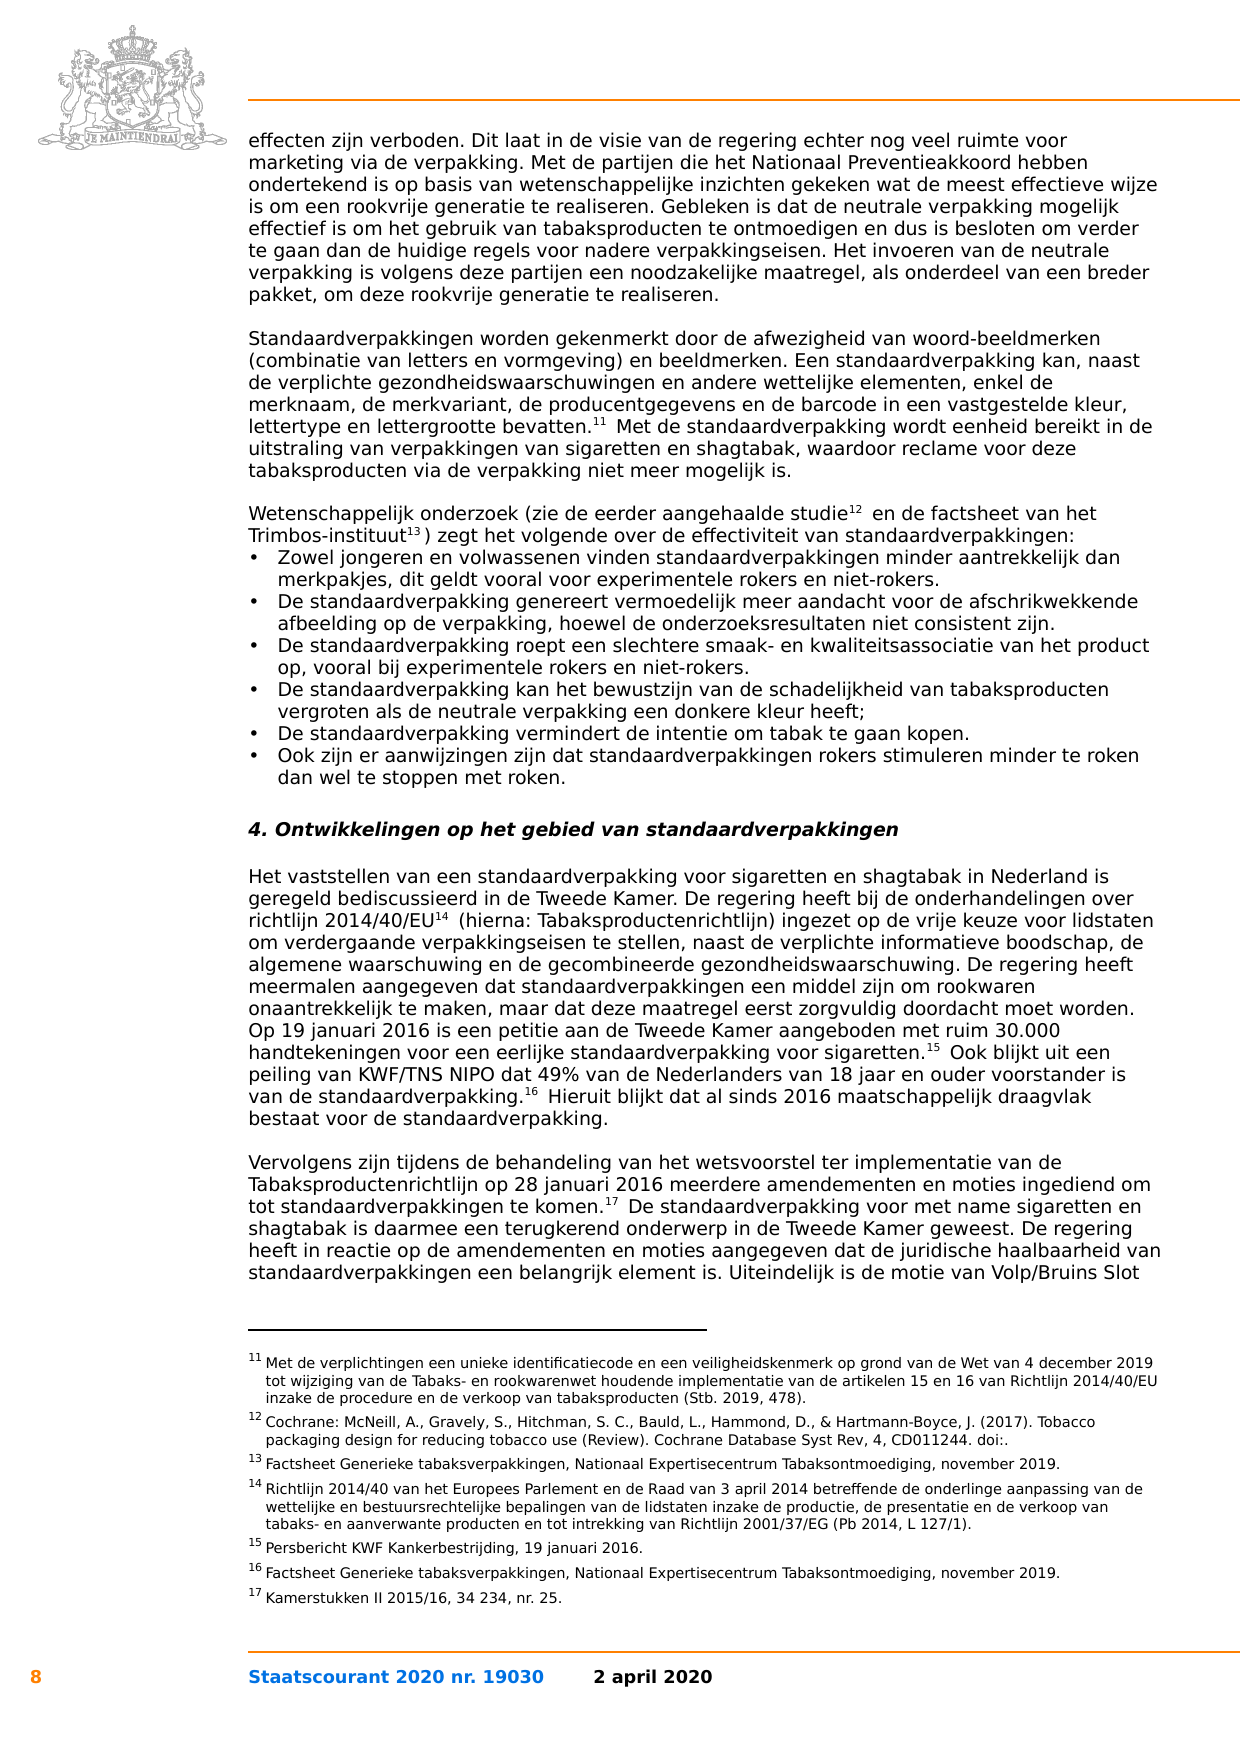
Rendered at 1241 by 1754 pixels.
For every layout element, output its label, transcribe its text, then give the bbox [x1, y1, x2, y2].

text • De standaardverpakking genereert vermoedelijk meer aandacht voor de afschrikwekkende afbeelding op de verpakking, hoewel de onderzoeksresultaten niet consistent zijn. [248, 591, 1163, 635]
text • De standaardverpakking vermindert de intentie om tabak te gaan kopen. [248, 723, 1163, 745]
text Het vaststellen van een standaardverpakking voor sigaretten en shagtabak in Nederland is geregeld bediscussieerd in de Tweede Kamer. De regering heeft bij de onderhandelingen over richtlijn 2014/40/EU (hierna: Tabaksproductenrichtlijn) ingezet op de vrije keuze voor lidstaten om verdergaande verpakkingseisen te stellen, naast de verplichte informatieve boodschap, de algemene waarschuwing en de gecombineerde gezondheidswaarschuwing. De regering heeft meermalen aangegeven dat standaardverpakkingen een middel zijn om rookwaren onaantrekkelijk te maken, maar dat deze maatregel eerst zorgvuldig doordacht moet worden. Op 19 januari 2016 is een petitie aan de Tweede Kamer aangeboden met ruim 30.000 handtekeningen voor een eerlijke standaardverpakking voor sigaretten. Ook blijkt uit een peiling van KWF/TNS NIPO dat 49% van de Nederlanders van 18 jaar en ouder voorstander is van de standaardverpakking. Hieruit blijkt dat al sinds 2016 maatschappelijk draagvlak bestaat voor de standaardverpakking. [248, 866, 1163, 1130]
text • Zowel jongeren en volwassenen vinden standaardverpakkingen minder aantrekkelijk dan merkpakjes, dit geldt vooral voor experimentele rokers en niet-rokers. [248, 547, 1163, 591]
text Met de verplichtingen een unieke identificatiecode en een veiligheidskenmerk op grond van de Wet van 4 december 2019 tot wijziging van de Tabaks- en rookwarenwet houdende implementatie van de artikelen 15 en 16 van Richtlijn 2014/40/EU inzake de procedure en de verkoop van tabaksproducten (Stb. 2019, 478). [248, 1351, 1163, 1407]
text • De standaardverpakking kan het bewustzijn van de schadelijkheid van tabaksproducten vergroten als de neutrale verpakking een donkere kleur heeft; [248, 679, 1163, 723]
text Wetenschappelijk onderzoek (zie de eerder aangehaalde studie en de factsheet van het Trimbos-instituut) zegt het volgende over de effectiviteit van standaardverpakkingen: [248, 503, 1163, 547]
subtitle 4. Ontwikkelingen op het gebied van standaardverpakkingen [248, 819, 1163, 841]
text • De standaardverpakking roept een slechtere smaak- en kwaliteitsassociatie van het product op, vooral bij experimentele rokers en niet-rokers. [248, 635, 1163, 679]
text Richtlijn 2014/40 van het Europees Parlement en de Raad van 3 april 2014 betreffende de onderlinge aanpassing van de wettelijke en bestuursrechtelijke bepalingen van de lidstaten inzake de productie, de presentatie en de verkoop van tabaks- en aanverwante producten en tot intrekking van Richtlijn 2001/37/EG (Pb 2014, L 127/1). [248, 1477, 1163, 1533]
text Persbericht KWF Kankerbestrijding, 19 januari 2016. [248, 1536, 1163, 1558]
text effecten zijn verboden. Dit laat in de visie van de regering echter nog veel ruimte voor marketing via de verpakking. Met de partijen die het Nationaal Preventieakkoord hebben ondertekend is op basis van wetenschappelijke inzichten gekeken wat de meest effectieve wijze is om een rookvrije generatie te realiseren. Gebleken is dat de neutrale verpakking mogelijk effectief is om het gebruik van tabaksproducten te ontmoedigen en dus is besloten om verder te gaan dan de huidige regels voor nadere verpakkingseisen. Het invoeren van de neutrale verpakking is volgens deze partijen een noodzakelijke maatregel, als onderdeel van een breder pakket, om deze rookvrije generatie te realiseren. [248, 130, 1163, 306]
text Standaardverpakkingen worden gekenmerkt door de afwezigheid van woord-beeldmerken (combinatie van letters en vormgeving) en beeldmerken. Een standaardverpakking kan, naast de verplichte gezondheidswaarschuwingen en andere wettelijke elementen, enkel de merknaam, de merkvariant, de producentgegevens en de barcode in een vastgestelde kleur, lettertype en lettergrootte bevatten. Met de standaardverpakking wordt eenheid bereikt in de uitstraling van verpakkingen van sigaretten en shagtabak, waardoor reclame voor deze tabaksproducten via de verpakking niet meer mogelijk is. [248, 328, 1163, 481]
text • Ook zijn er aanwijzingen zijn dat standaardverpakkingen rokers stimuleren minder te roken dan wel te stoppen met roken. [248, 745, 1163, 789]
picture [38, 25, 227, 150]
text Cochrane: McNeill, A., Gravely, S., Hitchman, S. C., Bauld, L., Hammond, D., & Hartmann-Boyce, J. (2017). Tobacco packaging design for reducing tobacco use (Review). Cochrane Database Syst Rev, 4, CD011244. doi:. [248, 1410, 1163, 1449]
text Factsheet Generieke tabaksverpakkingen, Nationaal Expertisecentrum Tabaksontmoediging, november 2019. [248, 1452, 1163, 1474]
text Vervolgens zijn tijdens de behandeling van het wetsvoorstel ter implementatie van de Tabaksproductenrichtlijn op 28 januari 2016 meerdere amendementen en moties ingediend om tot standaardverpakkingen te komen. De standaardverpakking voor met name sigaretten en shagtabak is daarmee een terugkerend onderwerp in de Tweede Kamer geweest. De regering heeft in reactie op de amendementen en moties aangegeven dat de juridische haalbaarheid van standaardverpakkingen een belangrijk element is. Uiteindelijk is de motie van Volp/Bruins Slot [248, 1152, 1163, 1283]
text Factsheet Generieke tabaksverpakkingen, Nationaal Expertisecentrum Tabaksontmoediging, november 2019. [248, 1561, 1163, 1583]
text Kamerstukken II 2015/16, 34 234, nr. 25. [248, 1586, 1163, 1608]
